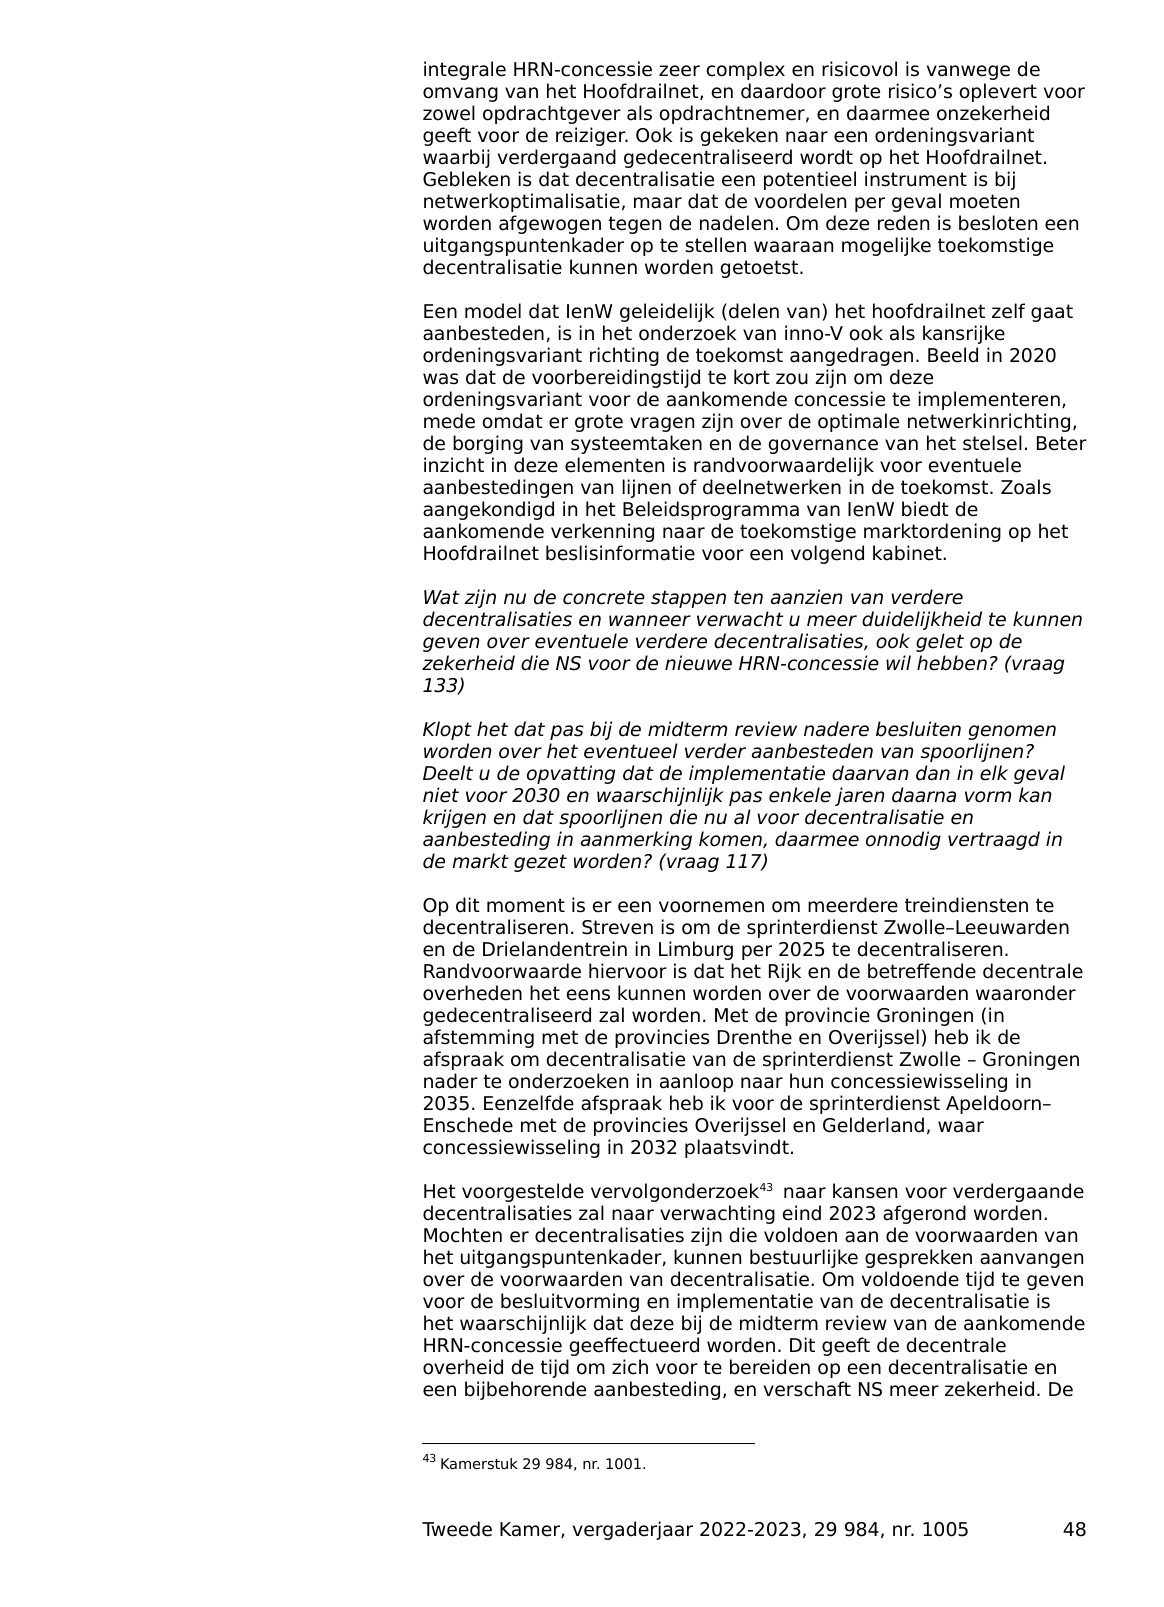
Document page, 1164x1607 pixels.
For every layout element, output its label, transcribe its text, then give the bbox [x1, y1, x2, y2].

text Op dit moment is er een voornemen om meerdere treindiensten te decentraliseren. Streven is om de sprinterdienst Zwolle–Leeuwarden en de Drielandentrein in Limburg per 2025 te decentraliseren. Randvoorwaarde hiervoor is dat het Rijk en de betreffende decentrale overheden het eens kunnen worden over de voorwaarden waaronder gedecentraliseerd zal worden. Met de provincie Groningen (in afstemming met de provincies Drenthe en Overijssel) heb ik de afspraak om decentralisatie van de sprinterdienst Zwolle – Groningen nader te onderzoeken in aanloop naar hun concessiewisseling in 2035. Eenzelfde afspraak heb ik voor de sprinterdienst Apeldoorn–Enschede met de provincies Overijssel en Gelderland, waar concessiewisseling in 2032 plaatsvindt. [422, 895, 1087, 1159]
text Een model dat IenW geleidelijk (delen van) het hoofdrailnet zelf gaat aanbesteden, is in het onderzoek van inno-V ook als kansrijke ordeningsvariant richting de toekomst aangedragen. Beeld in 2020 was dat de voorbereidingstijd te kort zou zijn om deze ordeningsvariant voor de aankomende concessie te implementeren, mede omdat er grote vragen zijn over de optimale netwerkinrichting, de borging van systeemtaken en de governance van het stelsel. Beter inzicht in deze elementen is randvoorwaardelijk voor eventuele aanbestedingen van lijnen of deelnetwerken in de toekomst. Zoals aangekondigd in het Beleidsprogramma van IenW biedt de aankomende verkenning naar de toekomstige marktordening op het Hoofdrailnet beslisinformatie voor een volgend kabinet. [422, 301, 1087, 565]
text Klopt het dat pas bij de midterm review nadere besluiten genomen worden over het eventueel verder aanbesteden van spoorlijnen? Deelt u de opvatting dat de implementatie daarvan dan in elk geval niet voor 2030 en waarschijnlijk pas enkele jaren daarna vorm kan krijgen en dat spoorlijnen die nu al voor decentralisatie en aanbesteding in aanmerking komen, daarmee onnodig vertraagd in de markt gezet worden? (vraag 117) [422, 719, 1087, 873]
text integrale HRN-concessie zeer complex en risicovol is vanwege de omvang van het Hoofdrailnet, en daardoor grote risico’s oplevert voor zowel opdrachtgever als opdrachtnemer, en daarmee onzekerheid geeft voor de reiziger. Ook is gekeken naar een ordeningsvariant waarbij verdergaand gedecentraliseerd wordt op het Hoofdrailnet. Gebleken is dat decentralisatie een potentieel instrument is bij netwerkoptimalisatie, maar dat de voordelen per geval moeten worden afgewogen tegen de nadelen. Om deze reden is besloten een uitgangspuntenkader op te stellen waaraan mogelijke toekomstige decentralisatie kunnen worden getoetst. [422, 59, 1087, 279]
text Wat zijn nu de concrete stappen ten aanzien van verdere decentralisaties en wanneer verwacht u meer duidelijkheid te kunnen geven over eventuele verdere decentralisaties, ook gelet op de zekerheid die NS voor de nieuwe HRN-concessie wil hebben? (vraag 133) [422, 587, 1087, 697]
text Het voorgestelde vervolgonderzoek naar kansen voor verdergaande decentralisaties zal naar verwachting eind 2023 afgerond worden. Mochten er decentralisaties zijn die voldoen aan de voorwaarden van het uitgangspuntenkader, kunnen bestuurlijke gesprekken aanvangen over de voorwaarden van decentralisatie. Om voldoende tijd te geven voor de besluitvorming en implementatie van de decentralisatie is het waarschijnlijk dat deze bij de midterm review van de aankomende HRN-concessie geeffectueerd worden. Dit geeft de decentrale overheid de tijd om zich voor te bereiden op een decentralisatie en een bijbehorende aanbesteding, en verschaft NS meer zekerheid. De [422, 1181, 1087, 1401]
text Kamerstuk 29 984, nr. 1001. [422, 1452, 1087, 1474]
